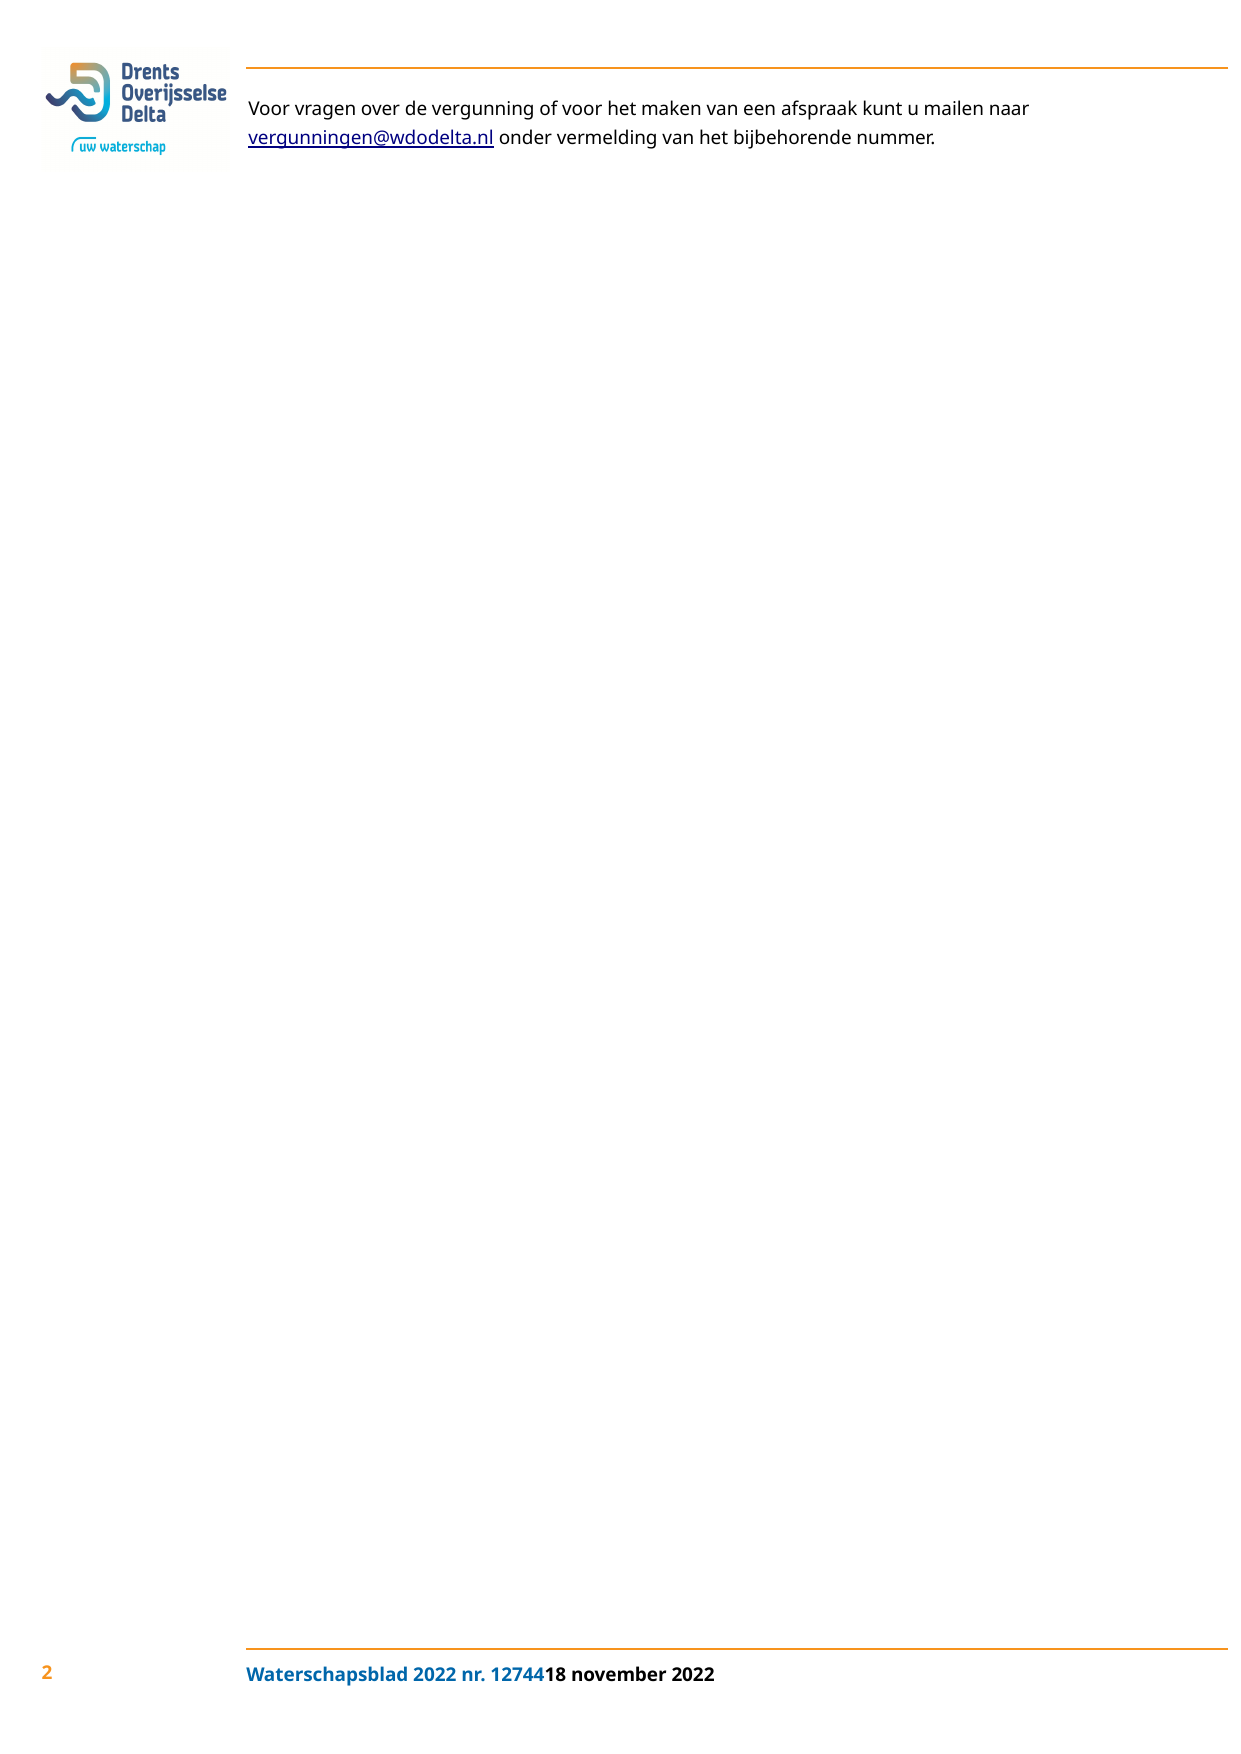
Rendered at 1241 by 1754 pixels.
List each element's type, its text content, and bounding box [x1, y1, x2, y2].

text Voor vragen over de vergunning of voor het maken van een afspraak kunt u mailen naar vergunningen@wdodelta.nl onder vermelding van het bijbehorende nummer. [248, 95, 1152, 150]
picture [41, 47, 231, 172]
